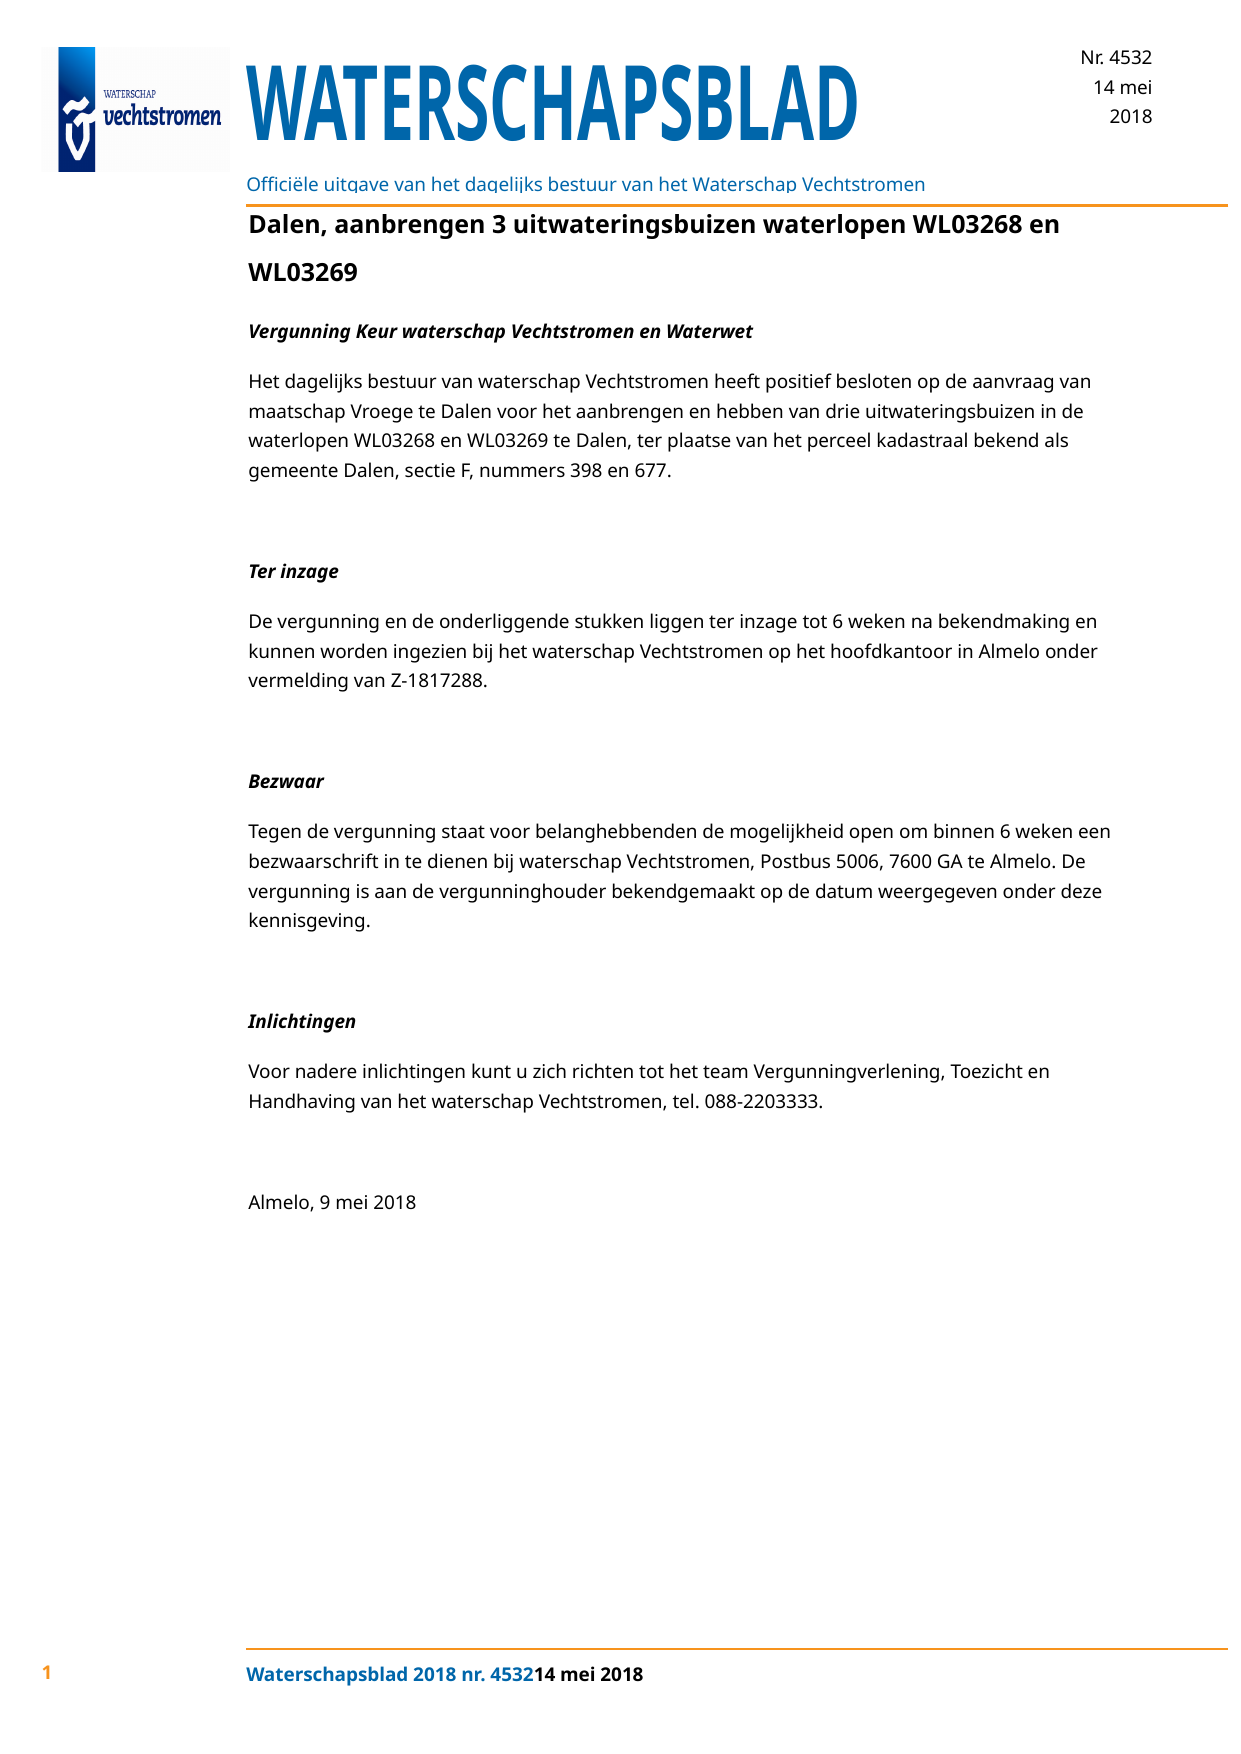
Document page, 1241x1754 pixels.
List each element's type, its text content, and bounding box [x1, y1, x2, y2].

text Almelo, 9 mei 2018 [248, 1189, 1152, 1215]
text Ter inzage [248, 558, 1152, 584]
picture [41, 47, 231, 172]
text Dalen, aanbrengen 3 uitwateringsbuizen waterlopen WL03268 en WL03269 [248, 207, 1152, 288]
text Inlichtingen [248, 1008, 1152, 1034]
text Voor nadere inlichtingen kunt u zich richten tot het team Vergunningverlening, Toezicht en Handhaving van het waterschap Vechtstromen, tel. 088-2203333. [248, 1059, 1152, 1114]
text Het dagelijks bestuur van waterschap Vechtstromen heeft positief besloten op de aanvraag van maatschap Vroege te Dalen voor het aanbrengen en hebben van drie uitwateringsbuizen in de waterlopen WL03268 en WL03269 te Dalen, ter plaatse van het perceel kadastraal bekend als gemeente Dalen, sectie F, nummers 398 en 677. [248, 368, 1152, 483]
text Tegen de vergunning staat voor belanghebbenden de mogelijkheid open om binnen 6 weken een bezwaarschrift in te dienen bij waterschap Vechtstromen, Postbus 5006, 7600 GA te Almelo. De vergunning is aan de vergunninghouder bekendgemaakt op de datum weergegeven onder deze kennisgeving. [248, 819, 1152, 933]
text Bezwaar [248, 768, 1152, 794]
text Vergunning Keur waterschap Vechtstromen en Waterwet [248, 318, 1152, 344]
text De vergunning en de onderliggende stukken liggen ter inzage tot 6 weken na bekendmaking en kunnen worden ingezien bij het waterschap Vechtstromen op het hoofdkantoor in Almelo onder vermelding van Z-1817288. [248, 608, 1152, 693]
